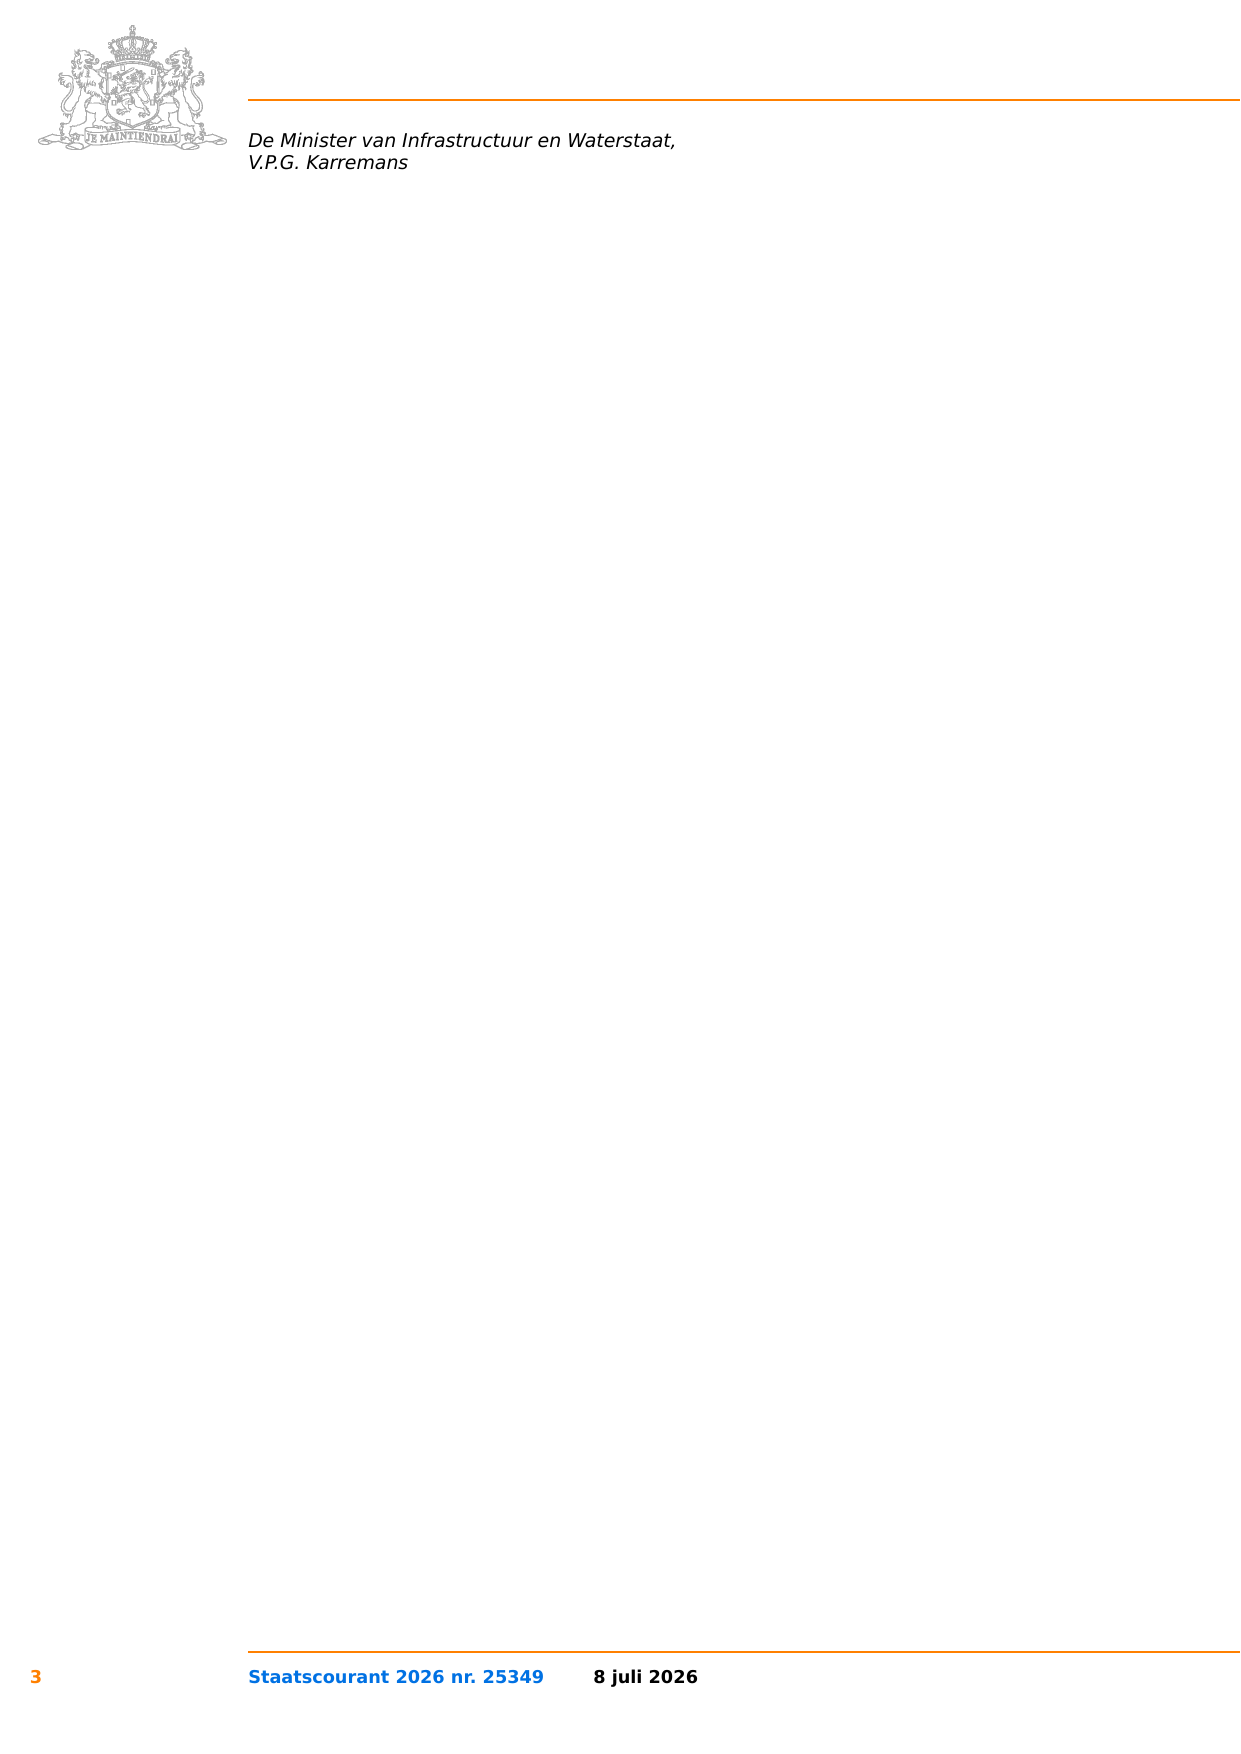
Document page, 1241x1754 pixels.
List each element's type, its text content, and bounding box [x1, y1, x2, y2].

picture [38, 25, 227, 150]
text De Minister van Infrastructuur en Waterstaat, V.P.G. Karremans [248, 130, 1163, 174]
